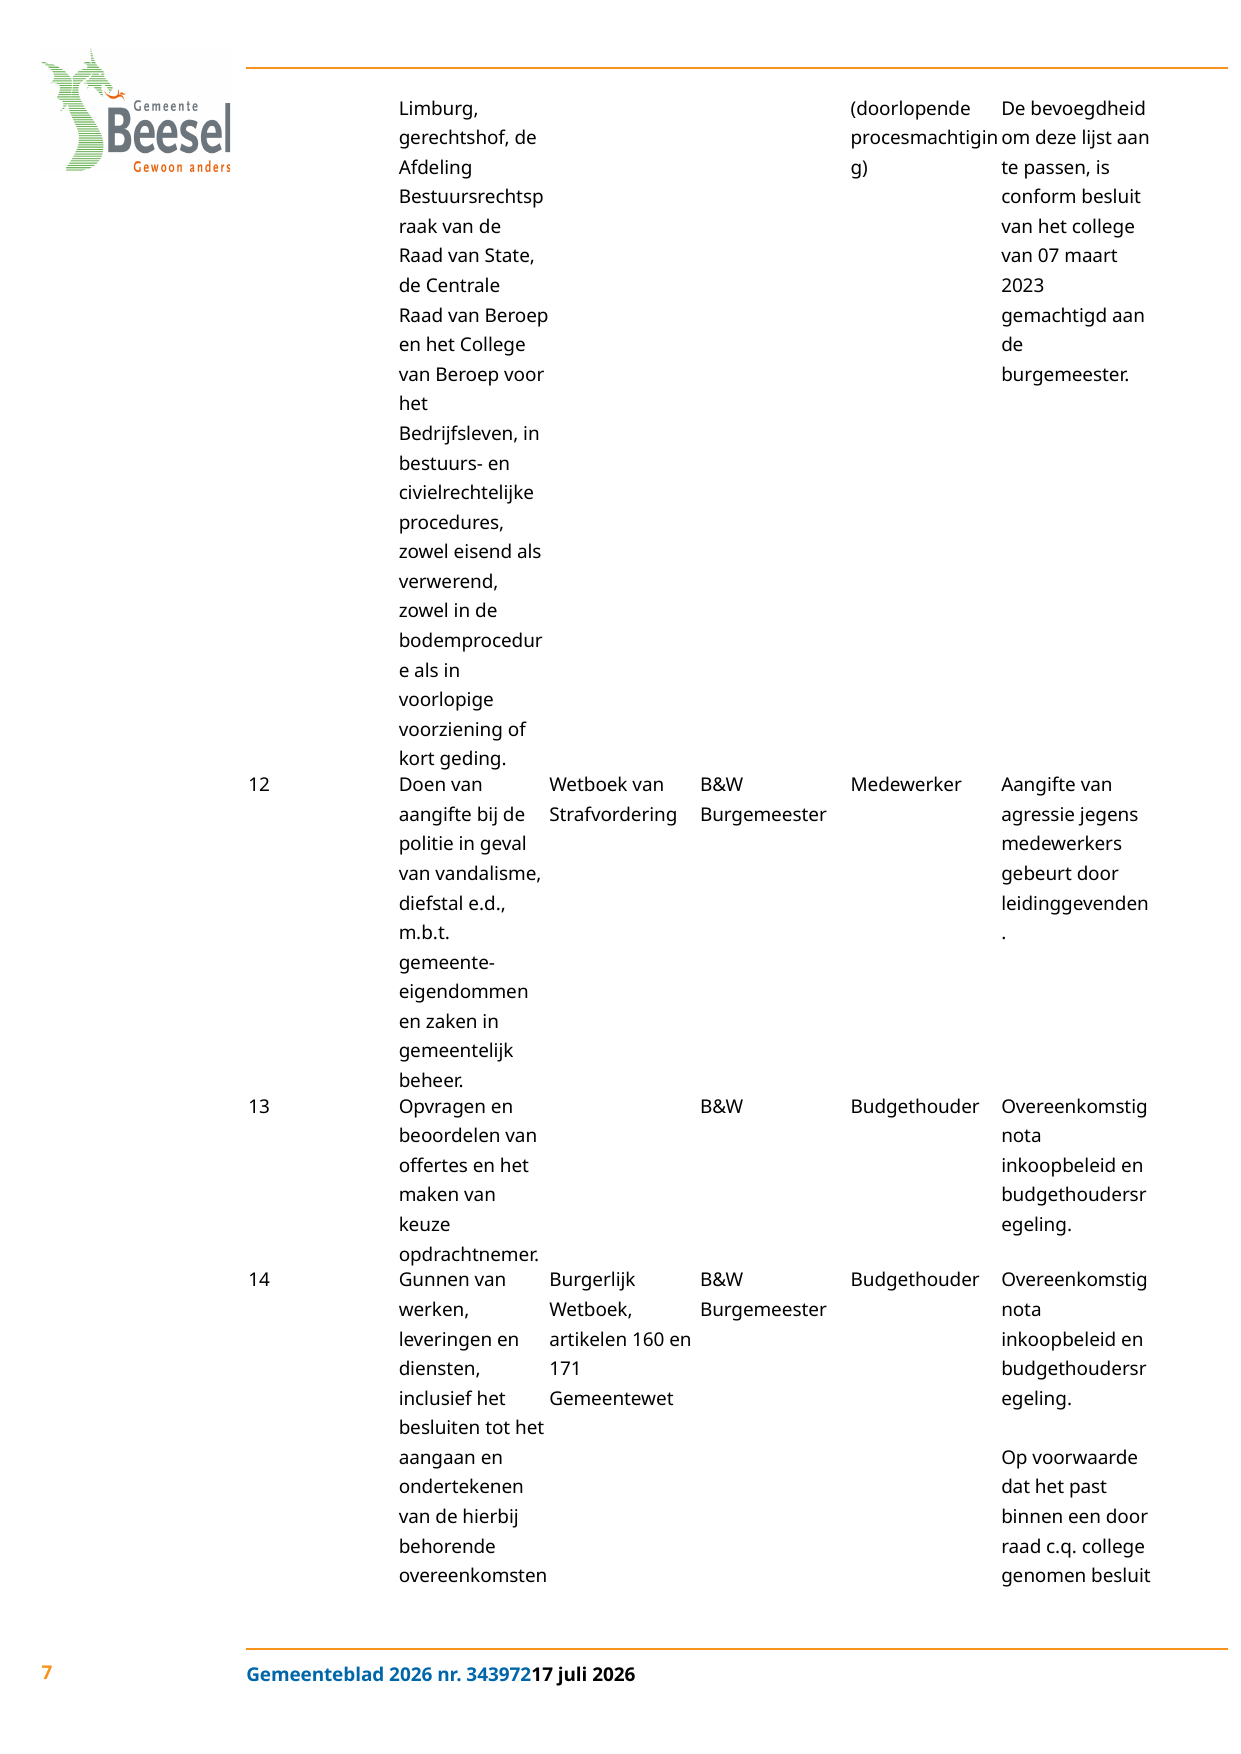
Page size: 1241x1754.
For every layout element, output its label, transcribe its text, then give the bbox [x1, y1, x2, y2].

table_cell Budgethouder [850, 1267, 1001, 1588]
table_cell B&W [700, 1093, 850, 1267]
table_cell Budgethouder [850, 1093, 1001, 1267]
picture [41, 47, 231, 172]
table_cell 13 [248, 1093, 398, 1267]
table_cell Wetboek van Strafvordering [549, 771, 700, 1093]
table_cell Overeenkomstig nota inkoopbeleid en budgethoudersregeling. [1001, 1093, 1152, 1267]
table_cell (doorlopende procesmachtiging) [850, 95, 1001, 771]
table_cell [248, 95, 398, 771]
table_cell Overeenkomstig nota inkoopbeleid en budgethoudersregeling. Op voorwaarde dat het past binnen een door raad c.q. college genomen besluit [1001, 1267, 1152, 1588]
table_cell Gunnen van werken, leveringen en diensten, inclusief het besluiten tot het aangaan en ondertekenen van de hierbij behorende overeenkomsten [399, 1267, 549, 1588]
table_cell Burgerlijk Wetboek, artikelen 160 en 171 Gemeentewet [549, 1267, 700, 1588]
table_cell 12 [248, 771, 398, 1093]
table_cell [700, 95, 850, 771]
table_cell B&W Burgemeester [700, 1267, 850, 1588]
table_cell [549, 1093, 700, 1267]
table_cell B&W Burgemeester [700, 771, 850, 1093]
table_cell De bevoegdheid om deze lijst aan te passen, is conform besluit van het college van 07 maart 2023 gemachtigd aan de burgemeester. [1001, 95, 1152, 771]
table_cell Opvragen en beoordelen van offertes en het maken van keuze opdrachtnemer. [399, 1093, 549, 1267]
table_cell Aangifte van agressie jegens medewerkers gebeurt door leidinggevenden. [1001, 771, 1152, 1093]
table_cell Doen van aangifte bij de politie in geval van vandalisme, diefstal e.d., m.b.t. gemeente-eigendommen en zaken in gemeentelijk beheer. [399, 771, 549, 1093]
table_cell 14 [248, 1267, 398, 1588]
table_cell [549, 95, 700, 771]
table_cell Medewerker [850, 771, 1001, 1093]
table_cell Limburg, gerechtshof, de Afdeling Bestuursrechtspraak van de Raad van State, de Centrale Raad van Beroep en het College van Beroep voor het Bedrijfsleven, in bestuurs- en civielrechtelijke procedures, zowel eisend als verwerend, zowel in de bodemprocedure als in voorlopige voorziening of kort geding. [399, 95, 549, 771]
